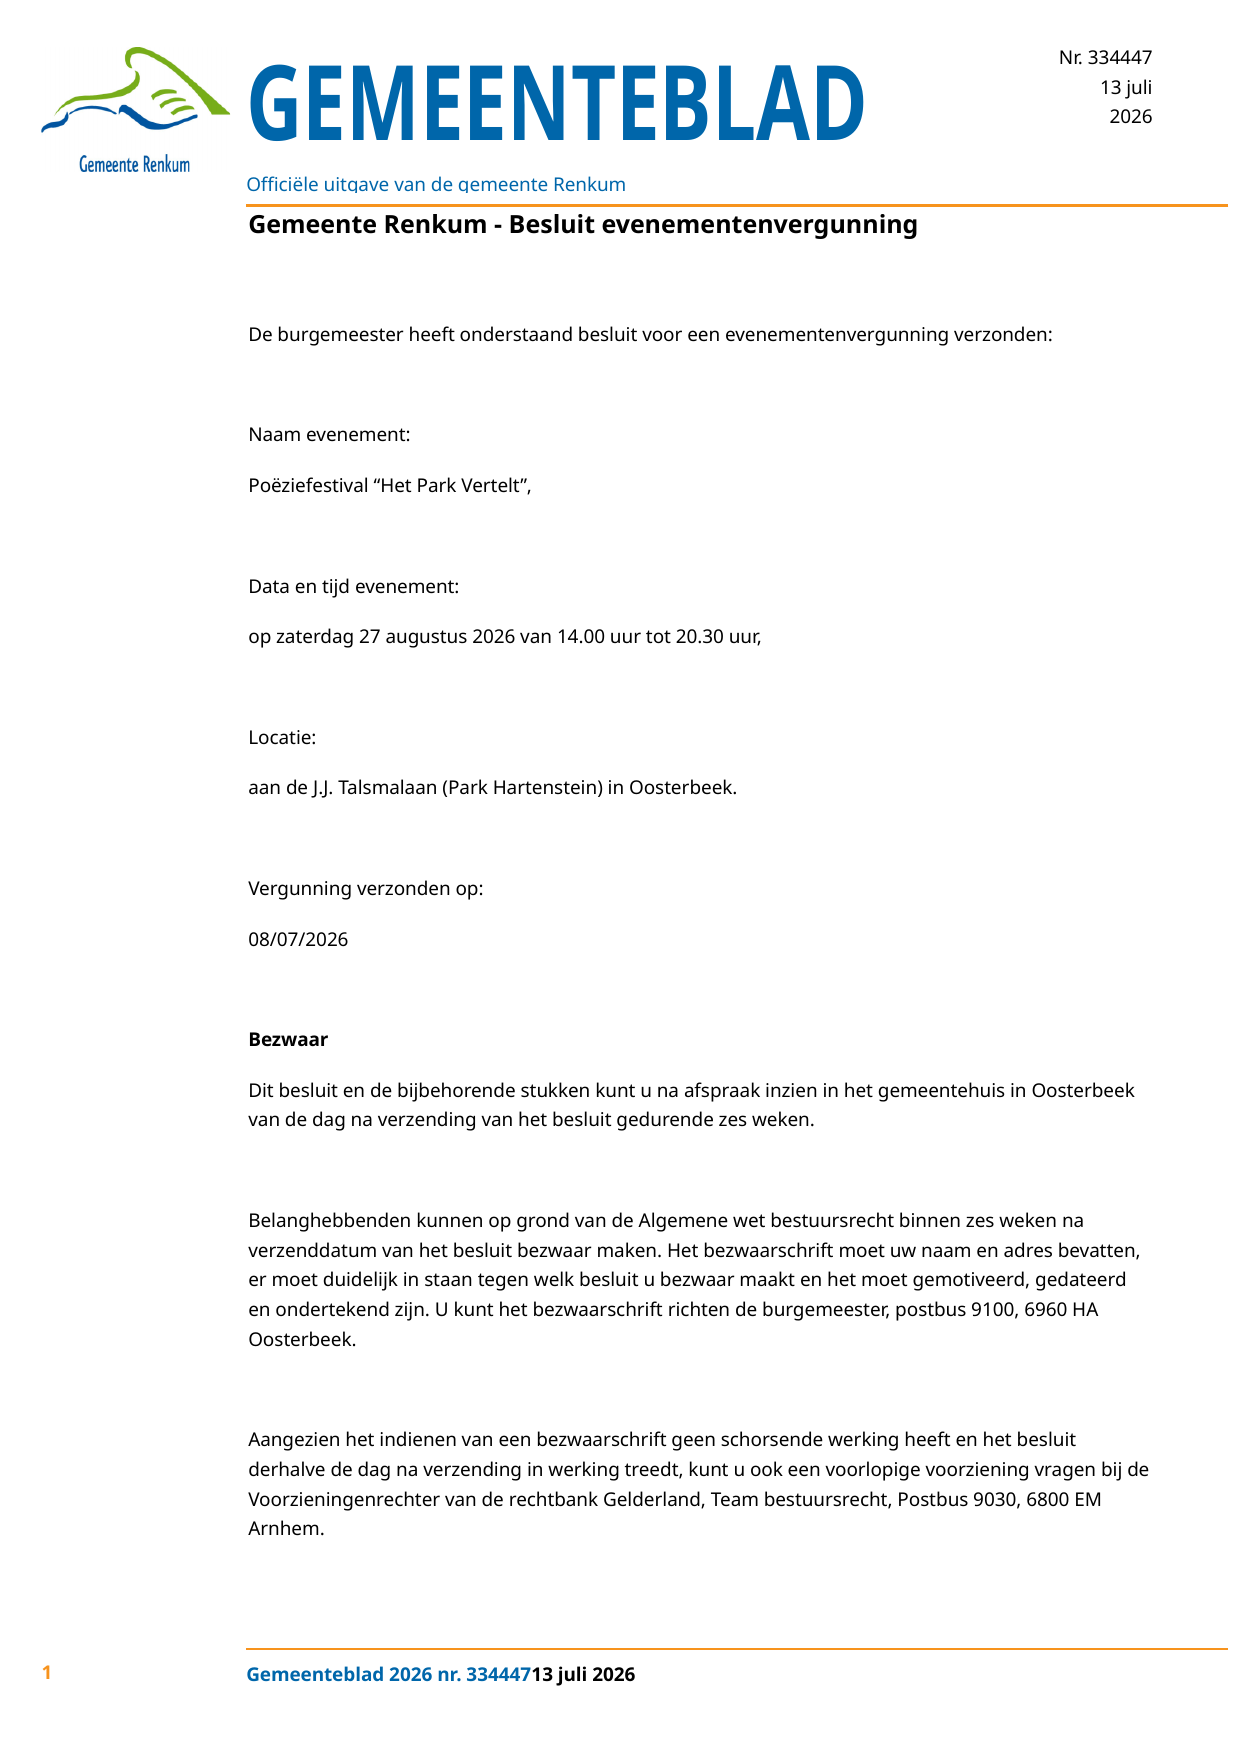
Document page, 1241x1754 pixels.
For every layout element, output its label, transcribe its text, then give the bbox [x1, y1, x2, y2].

text Belanghebbenden kunnen op grond van de Algemene wet bestuursrecht binnen zes weken na verzenddatum van het besluit bezwaar maken. Het bezwaarschrift moet uw naam en adres bevatten, er moet duidelijk in staan tegen welk besluit u bezwaar maakt en het moet gemotiveerd, gedateerd en ondertekend zijn. U kunt het bezwaarschrift richten de burgemeester, postbus 9100, 6960 HA Oosterbeek. [248, 1207, 1152, 1351]
text aan de J.J. Talsmalaan (Park Hartenstein) in Oosterbeek. [248, 774, 1152, 800]
text Data en tijd evenement: [248, 573, 1152, 598]
text Locatie: [248, 724, 1152, 750]
text Vergunning verzonden op: [248, 875, 1152, 901]
text Naam evenement: [248, 422, 1152, 447]
text Poëziefestival “Het Park Vertelt”, [248, 472, 1152, 498]
text Gemeente Renkum - Besluit evenementenvergunning [248, 207, 1152, 241]
text Aangezien het indienen van een bezwaarschrift geen schorsende werking heeft en het besluit derhalve de dag na verzending in werking treedt, kunt u ook een voorlopige voorziening vragen bij de Voorzieningenrechter van de rechtbank Gelderland, Team bestuursrecht, Postbus 9030, 6800 EM Arnhem. [248, 1427, 1152, 1541]
text 08/07/2026 [248, 926, 1152, 951]
text De burgemeester heeft onderstaand besluit voor een evenementenvergunning verzonden: [248, 321, 1152, 346]
picture [41, 47, 231, 172]
text Bezwaar [248, 1027, 1152, 1052]
text op zaterdag 27 augustus 2026 van 14.00 uur tot 20.30 uur, [248, 623, 1152, 649]
text Dit besluit en de bijbehorende stukken kunt u na afspraak inzien in het gemeentehuis in Oosterbeek van de dag na verzending van het besluit gedurende zes weken. [248, 1077, 1152, 1132]
